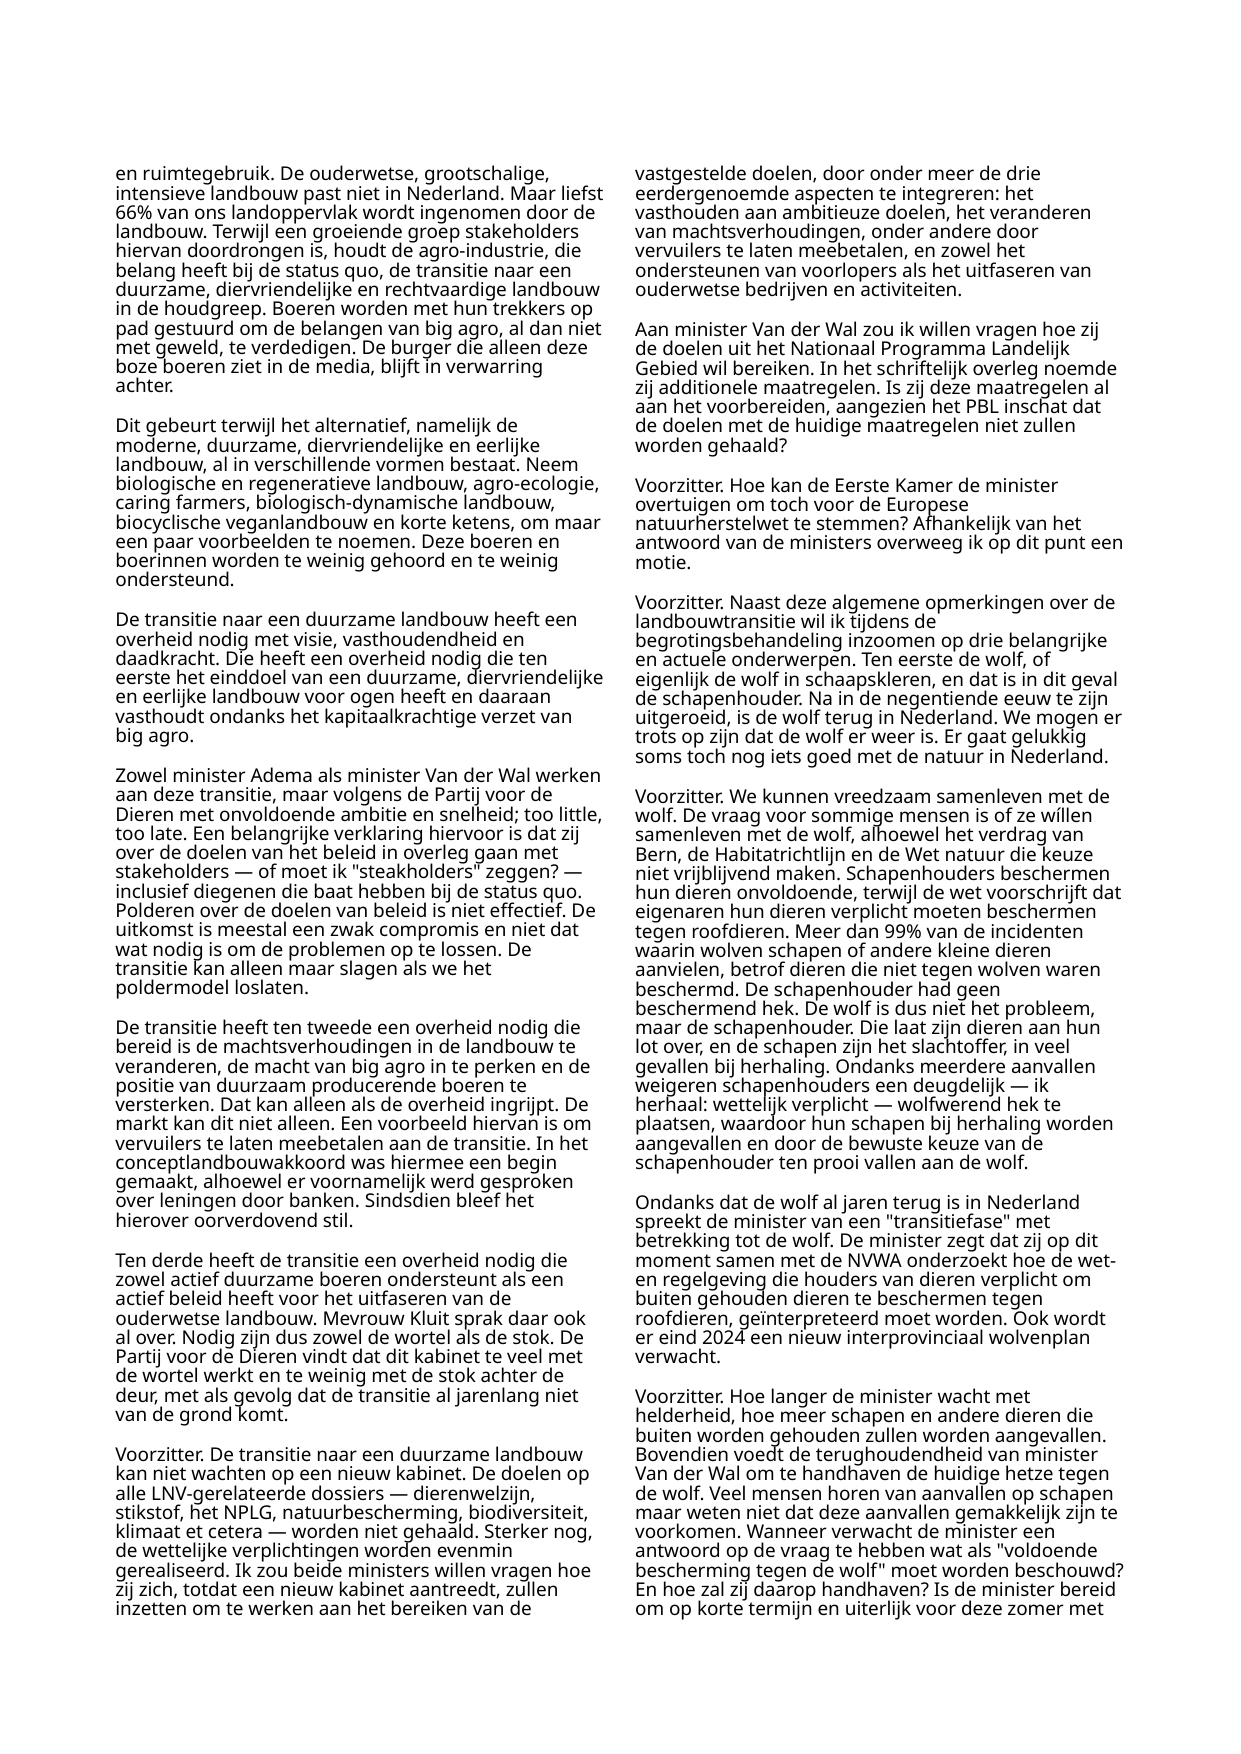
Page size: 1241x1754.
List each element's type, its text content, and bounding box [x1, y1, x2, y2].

text Voorzitter. De transitie naar een duurzame landbouw kan niet wachten op een nieuw kabinet. De doelen op alle LNV-gerelateerde dossiers — dierenwelzijn, stikstof, het NPLG, natuurbescherming, biodiversiteit, klimaat et cetera — worden niet gehaald. Sterker nog, de wettelijke verplichtingen worden evenmin gerealiseerd. Ik zou beide ministers willen vragen hoe zij zich, totdat een nieuw kabinet aantreedt, zullen inzetten om te werken aan het bereiken van de [115, 1446, 605, 1619]
text Ten derde heeft de transitie een overheid nodig die zowel actief duurzame boeren ondersteunt als een actief beleid heeft voor het uitfaseren van de ouderwetse landbouw. Mevrouw Kluit sprak daar ook al over. Nodig zijn dus zowel de wortel als de stok. De Partij voor de Dieren vindt dat dit kabinet te veel met de wortel werkt en te weinig met de stok achter de deur, met als gevolg dat de transitie al jarenlang niet van de grond komt. [115, 1252, 605, 1425]
text Voorzitter. Naast deze algemene opmerkingen over de landbouwtransitie wil ik tijdens de begrotingsbehandeling inzoomen op drie belangrijke en actuele onderwerpen. Ten eerste de wolf, of eigenlijk de wolf in schaapskleren, en dat is in dit geval de schapenhouder. Na in de negentiende eeuw te zijn uitgeroeid, is de wolf terug in Nederland. We mogen er trots op zijn dat de wolf er weer is. Er gaat gelukkig soms toch nog iets goed met de natuur in Nederland. [635, 594, 1125, 767]
text Voorzitter. Hoe langer de minister wacht met helderheid, hoe meer schapen en andere dieren die buiten worden gehouden zullen worden aangevallen. Bovendien voedt de terughoudendheid van minister Van der Wal om te handhaven de huidige hetze tegen de wolf. Veel mensen horen van aanvallen op schapen maar weten niet dat deze aanvallen gemakkelijk zijn te voorkomen. Wanneer verwacht de minister een antwoord op de vraag te hebben wat als "voldoende bescherming tegen de wolf" moet worden beschouwd? En hoe zal zij daarop handhaven? Is de minister bereid om op korte termijn en uiterlijk voor deze zomer met [635, 1388, 1125, 1619]
text Ondanks dat de wolf al jaren terug is in Nederland spreekt de minister van een "transitiefase" met betrekking tot de wolf. De minister zegt dat zij op dit moment samen met de NVWA onderzoekt hoe de wet- en regelgeving die houders van dieren verplicht om buiten gehouden dieren te beschermen tegen roofdieren, geïnterpreteerd moet worden. Ook wordt er eind 2024 een nieuw interprovinciaal wolvenplan verwacht. [635, 1194, 1125, 1367]
text Voorzitter. Hoe kan de Eerste Kamer de minister overtuigen om toch voor de Europese natuurherstelwet te stemmen? Afhankelijk van het antwoord van de ministers overweeg ik op dit punt een motie. [635, 477, 1125, 573]
text en ruimtegebruik. De ouderwetse, grootschalige, intensieve landbouw past niet in Nederland. Maar liefst 66% van ons landoppervlak wordt ingenomen door de landbouw. Terwijl een groeiende groep stakeholders hiervan doordrongen is, houdt de agro-industrie, die belang heeft bij de status quo, de transitie naar een duurzame, diervriendelijke en rechtvaardige landbouw in de houdgreep. Boeren worden met hun trekkers op pad gestuurd om de belangen van big agro, al dan niet met geweld, te verdedigen. De burger die alleen deze boze boeren ziet in de media, blijft in verwarring achter. [115, 165, 605, 397]
text Voorzitter. We kunnen vreedzaam samenleven met de wolf. De vraag voor sommige mensen is of ze wíllen samenleven met de wolf, alhoewel het verdrag van Bern, de Habitatrichtlijn en de Wet natuur die keuze niet vrijblijvend maken. Schapenhouders beschermen hun dieren onvoldoende, terwijl de wet voorschrijft dat eigenaren hun dieren verplicht moeten beschermen tegen roofdieren. Meer dan 99% van de incidenten waarin wolven schapen of andere kleine dieren aanvielen, betrof dieren die niet tegen wolven waren beschermd. De schapenhouder had geen beschermend hek. De wolf is dus niet het probleem, maar de schapenhouder. Die laat zijn dieren aan hun lot over, en de schapen zijn het slachtoffer, in veel gevallen bij herhaling. Ondanks meerdere aanvallen weigeren schapenhouders een deugdelijk — ik herhaal: wettelijk verplicht — wolfwerend hek te plaatsen, waardoor hun schapen bij herhaling worden aangevallen en door de bewuste keuze van de schapenhouder ten prooi vallen aan de wolf. [635, 788, 1125, 1173]
text Dit gebeurt terwijl het alternatief, namelijk de moderne, duurzame, diervriendelijke en eerlijke landbouw, al in verschillende vormen bestaat. Neem biologische en regeneratieve landbouw, agro-ecologie, caring farmers, biologisch-dynamische landbouw, biocyclische veganlandbouw en korte ketens, om maar een paar voorbeelden te noemen. Deze boeren en boerinnen worden te weinig gehoord en te weinig ondersteund. [115, 417, 605, 591]
text Zowel minister Adema als minister Van der Wal werken aan deze transitie, maar volgens de Partij voor de Dieren met onvoldoende ambitie en snelheid; too little, too late. Een belangrijke verklaring hiervoor is dat zij over de doelen van het beleid in overleg gaan met stakeholders — of moet ik "steakholders" zeggen? — inclusief diegenen die baat hebben bij de status quo. Polderen over de doelen van beleid is niet effectief. De uitkomst is meestal een zwak compromis en niet dat wat nodig is om de problemen op te lossen. De transitie kan alleen maar slagen als we het poldermodel loslaten. [115, 767, 605, 998]
text De transitie heeft ten tweede een overheid nodig die bereid is de machtsverhoudingen in de landbouw te veranderen, de macht van big agro in te perken en de positie van duurzaam producerende boeren te versterken. Dat kan alleen als de overheid ingrijpt. De markt kan dit niet alleen. Een voorbeeld hiervan is om vervuilers te laten meebetalen aan de transitie. In het conceptlandbouwakkoord was hiermee een begin gemaakt, alhoewel er voornamelijk werd gesproken over leningen door banken. Sindsdien bleef het hierover oorverdovend stil. [115, 1019, 605, 1231]
text Aan minister Van der Wal zou ik willen vragen hoe zij de doelen uit het Nationaal Programma Landelijk Gebied wil bereiken. In het schriftelijk overleg noemde zij additionele maatregelen. Is zij deze maatregelen al aan het voorbereiden, aangezien het PBL inschat dat de doelen met de huidige maatregelen niet zullen worden gehaald? [635, 321, 1125, 456]
text De transitie naar een duurzame landbouw heeft een overheid nodig met visie, vasthoudendheid en daadkracht. Die heeft een overheid nodig die ten eerste het einddoel van een duurzame, diervriendelijke en eerlijke landbouw voor ogen heeft en daaraan vasthoudt ondanks het kapitaalkrachtige verzet van big agro. [115, 611, 605, 746]
text vastgestelde doelen, door onder meer de drie eerdergenoemde aspecten te integreren: het vasthouden aan ambitieuze doelen, het veranderen van machtsverhoudingen, onder andere door vervuilers te laten meebetalen, en zowel het ondersteunen van voorlopers als het uitfaseren van ouderwetse bedrijven en activiteiten. [635, 165, 1125, 300]
